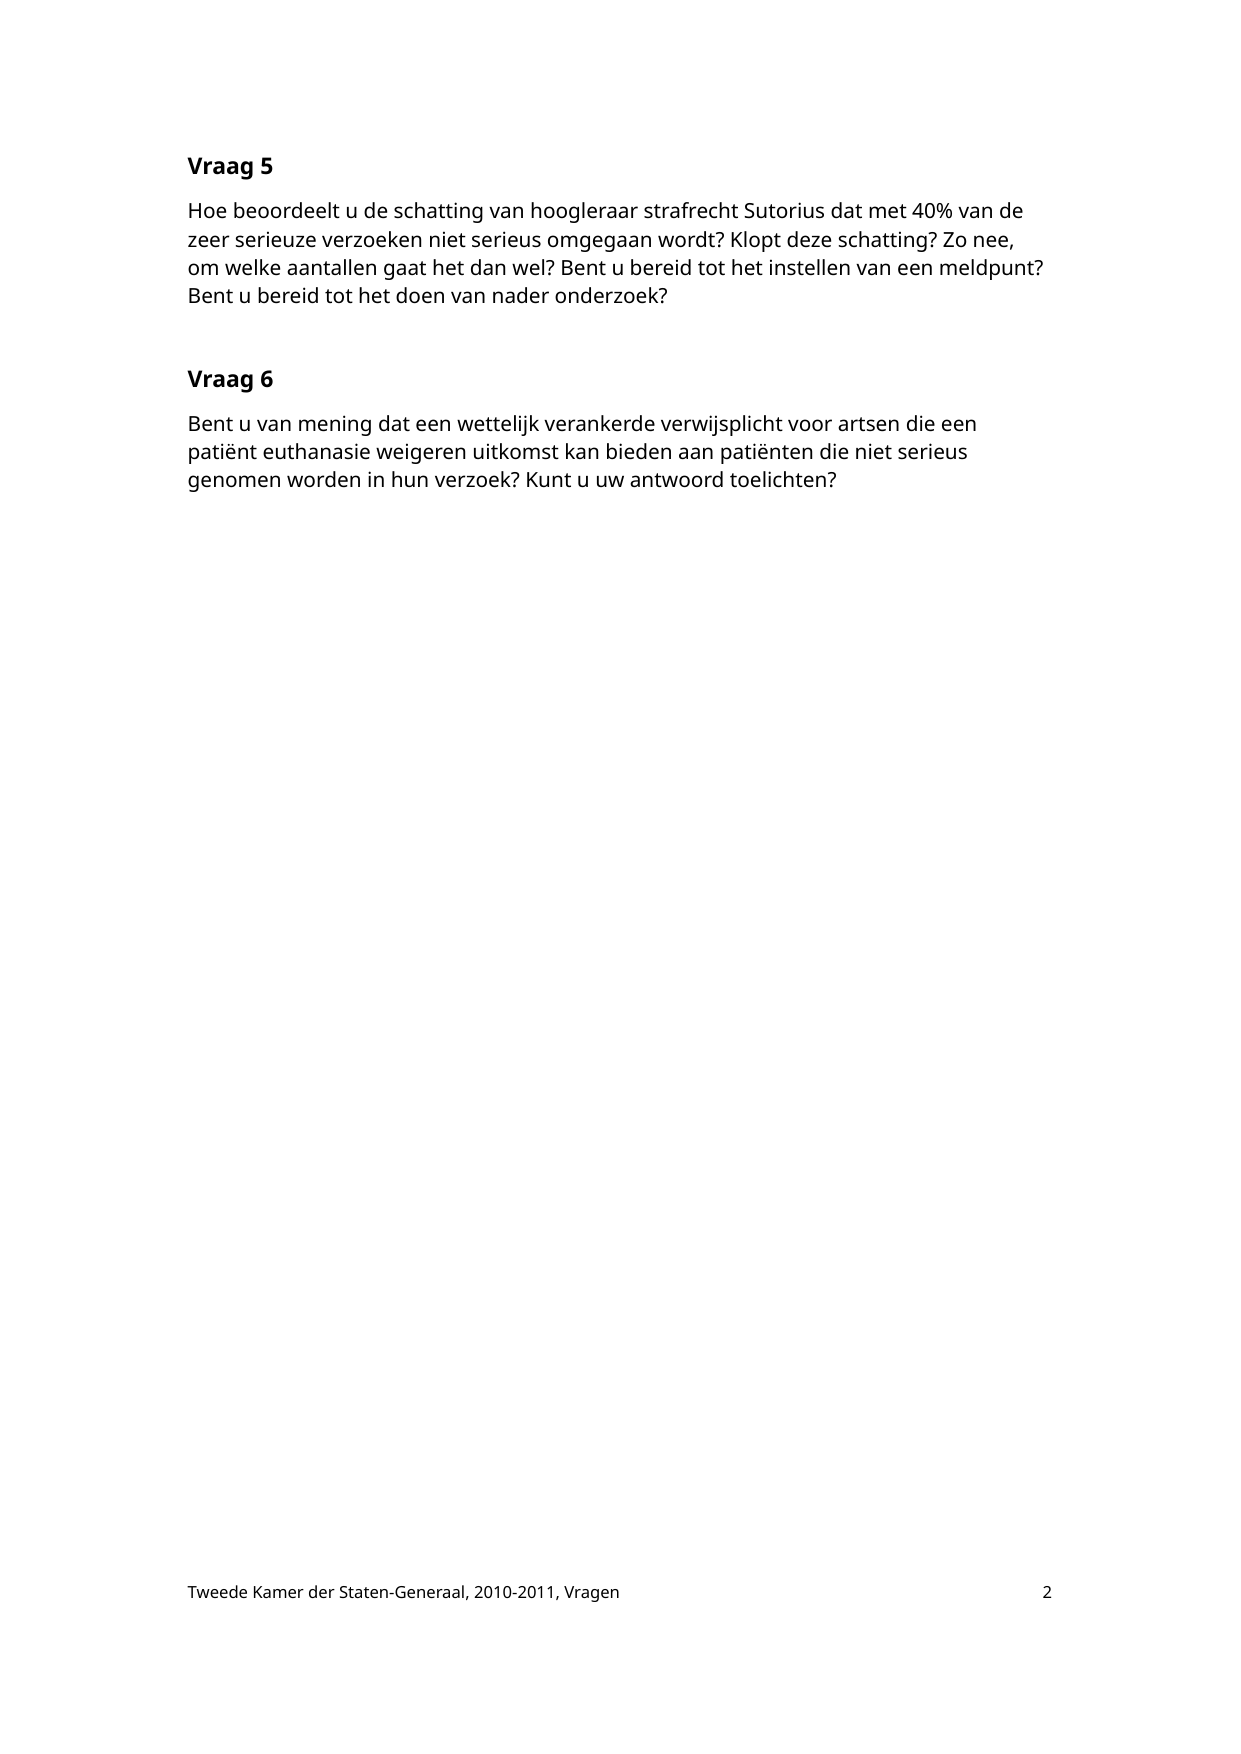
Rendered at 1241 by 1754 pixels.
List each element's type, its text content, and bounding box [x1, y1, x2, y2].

text Hoe beoordeelt u de schatting van hoogleraar strafrecht Sutorius dat met 40% van de zeer serieuze verzoeken niet serieus omgegaan wordt? Klopt deze schatting? Zo nee, om welke aantallen gaat het dan wel? Bent u bereid tot het instellen van een meldpunt? Bent u bereid tot het doen van nader onderzoek? [187, 196, 1053, 310]
subtitle Vraag 6 [187, 362, 1053, 394]
subtitle Vraag 5 [187, 150, 1053, 181]
text Bent u van mening dat een wettelijk verankerde verwijsplicht voor artsen die een patiënt euthanasie weigeren uitkomst kan bieden aan patiënten die niet serieus genomen worden in hun verzoek? Kunt u uw antwoord toelichten? [187, 409, 1053, 494]
